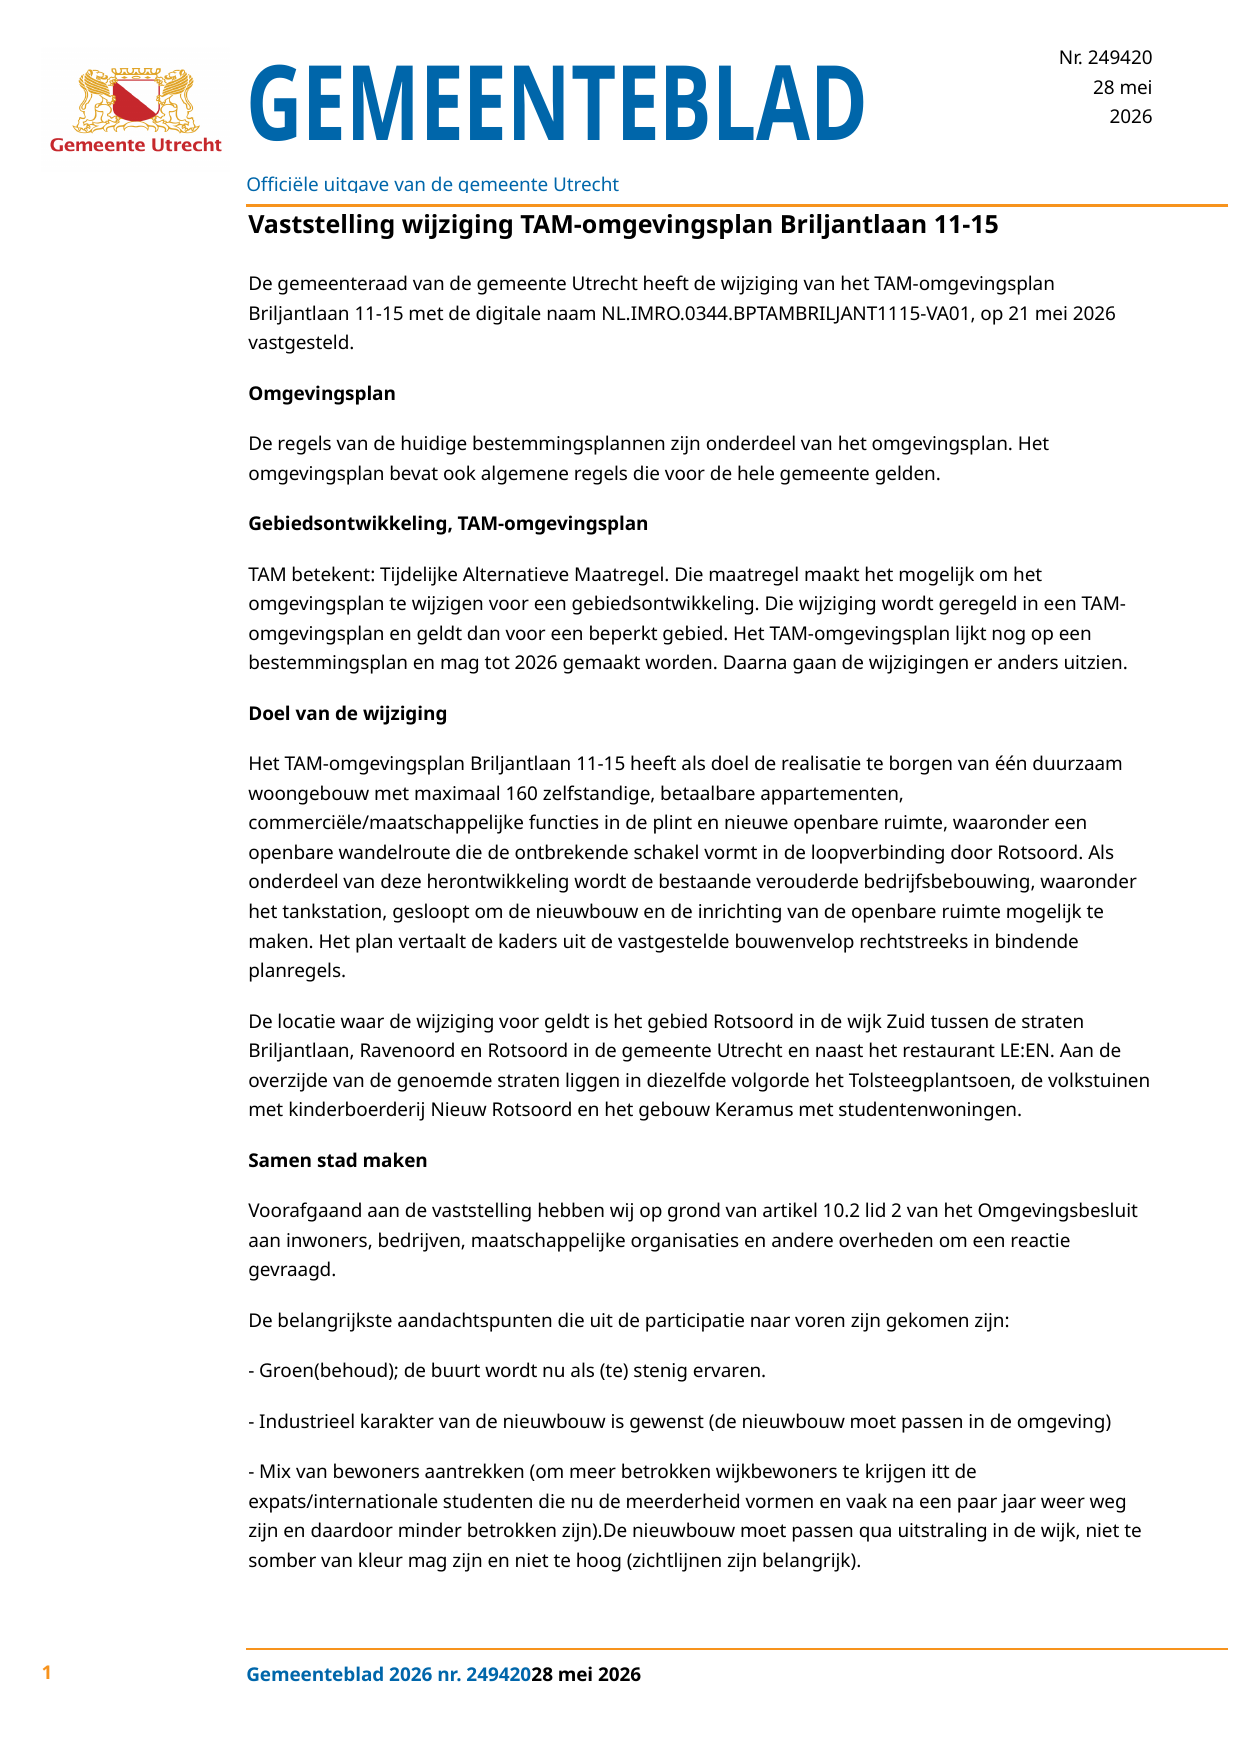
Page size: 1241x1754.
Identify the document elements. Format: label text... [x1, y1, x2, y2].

text De gemeenteraad van de gemeente Utrecht heeft de wijziging van het TAM-omgevingsplan Briljantlaan 11-15 met de digitale naam NL.IMRO.0344.BPTAMBRILJANT1115-VA01, op 21 mei 2026 vastgesteld. [248, 270, 1152, 355]
text - Mix van bewoners aantrekken (om meer betrokken wijkbewoners te krijgen itt de expats/internationale studenten die nu de meerderheid vormen en vaak na een paar jaar weer weg zijn en daardoor minder betrokken zijn).De nieuwbouw moet passen qua uitstraling in de wijk, niet te somber van kleur mag zijn en niet te hoog (zichtlijnen zijn belangrijk). [248, 1458, 1152, 1573]
text Samen stad maken [248, 1147, 1152, 1173]
text TAM betekent: Tijdelijke Alternatieve Maatregel. Die maatregel maakt het mogelijk om het omgevingsplan te wijzigen voor een gebiedsontwikkeling. Die wijziging wordt geregeld in een TAM-omgevingsplan en geldt dan voor een beperkt gebied. Het TAM-omgevingsplan lijkt nog op een bestemmingsplan en mag tot 2026 gemaakt worden. Daarna gaan de wijzigingen er anders uitzien. [248, 561, 1152, 675]
text Voorafgaand aan de vaststelling hebben wij op grond van artikel 10.2 lid 2 van het Omgevingsbesluit aan inwoners, bedrijven, maatschappelijke organisaties en andere overheden om een reactie gevraagd. [248, 1197, 1152, 1282]
text De locatie waar de wijziging voor geldt is het gebied Rotsoord in de wijk Zuid tussen de straten Briljantlaan, Ravenoord en Rotsoord in de gemeente Utrecht en naast het restaurant LE:EN. Aan de overzijde van de genoemde straten liggen in diezelfde volgorde het Tolsteegplantsoen, de volkstuinen met kinderboerderij Nieuw Rotsoord en het gebouw Keramus met studentenwoningen. [248, 1008, 1152, 1122]
text De regels van de huidige bestemmingsplannen zijn onderdeel van het omgevingsplan. Het omgevingsplan bevat ook algemene regels die voor de hele gemeente gelden. [248, 430, 1152, 486]
text Omgevingsplan [248, 380, 1152, 406]
text Vaststelling wijziging TAM-omgevingsplan Briljantlaan 11-15 [248, 207, 1152, 241]
picture [41, 47, 231, 172]
text - Groen(behoud); de buurt wordt nu als (te) stenig ervaren. [248, 1357, 1152, 1383]
text Het TAM-omgevingsplan Briljantlaan 11-15 heeft als doel de realisatie te borgen van één duurzaam woongebouw met maximaal 160 zelfstandige, betaalbare appartementen, commerciële/maatschappelijke functies in de plint en nieuwe openbare ruimte, waaronder een openbare wandelroute die de ontbrekende schakel vormt in de loopverbinding door Rotsoord. Als onderdeel van deze herontwikkeling wordt de bestaande verouderde bedrijfsbebouwing, waaronder het tankstation, gesloopt om de nieuwbouw en de inrichting van de openbare ruimte mogelijk te maken. Het plan vertaalt de kaders uit de vastgestelde bouwenvelop rechtstreeks in bindende planregels. [248, 750, 1152, 983]
text Gebiedsontwikkeling, TAM-omgevingsplan [248, 510, 1152, 536]
text - Industrieel karakter van de nieuwbouw is gewenst (de nieuwbouw moet passen in de omgeving) [248, 1408, 1152, 1433]
text De belangrijkste aandachtspunten die uit de participatie naar voren zijn gekomen zijn: [248, 1307, 1152, 1333]
text Doel van de wijziging [248, 700, 1152, 726]
